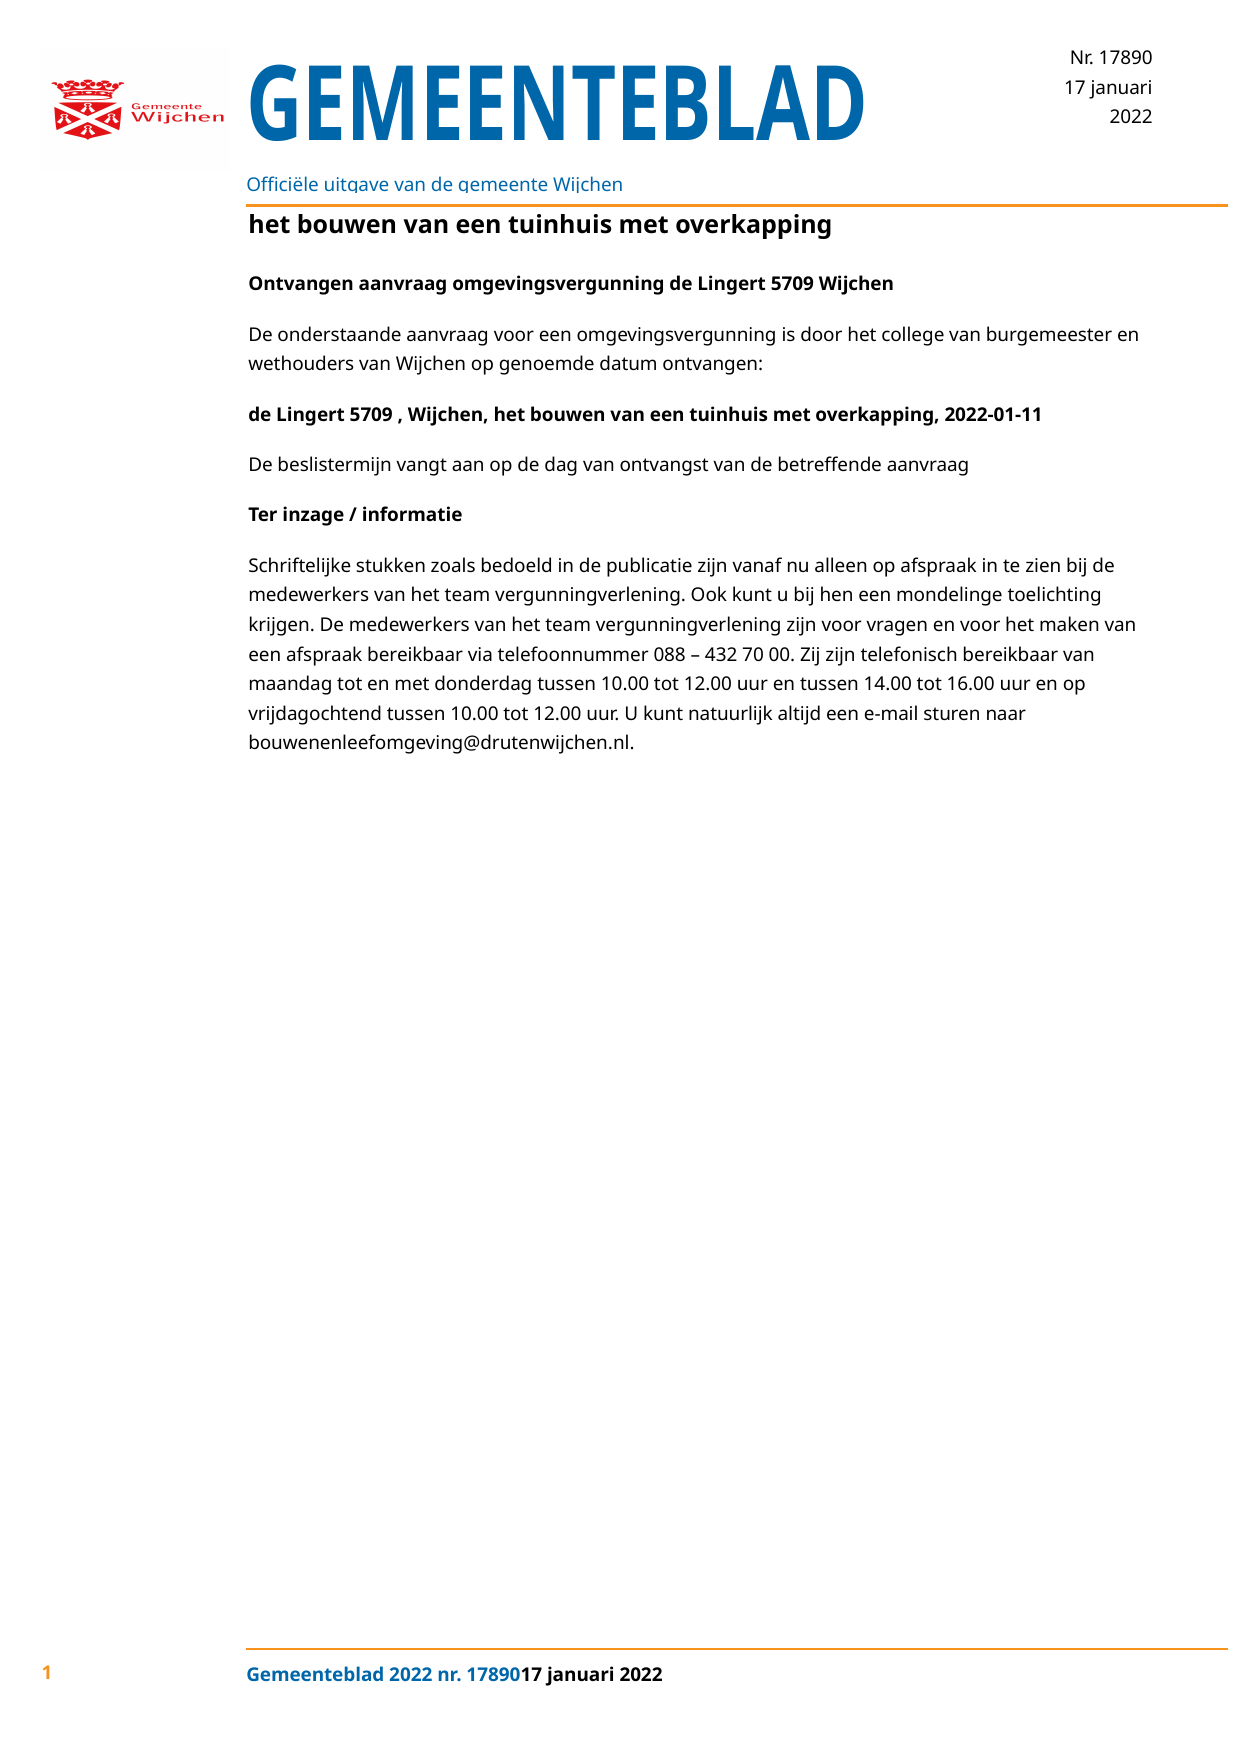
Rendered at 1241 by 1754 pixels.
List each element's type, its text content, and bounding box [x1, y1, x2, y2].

picture [41, 47, 231, 172]
text het bouwen van een tuinhuis met overkapping [248, 207, 1152, 241]
text De beslistermijn vangt aan op de dag van ontvangst van de betreffende aanvraag [248, 451, 1152, 477]
text De onderstaande aanvraag voor een omgevingsvergunning is door het college van burgemeester en wethouders van Wijchen op genoemde datum ontvangen: [248, 321, 1152, 376]
text Schriftelijke stukken zoals bedoeld in de publicatie zijn vanaf nu alleen op afspraak in te zien bij de medewerkers van het team vergunningverlening. Ook kunt u bij hen een mondelinge toelichting krijgen. De medewerkers van het team vergunningverlening zijn voor vragen en voor het maken van een afspraak bereikbaar via telefoonnummer 088 – 432 70 00. Zij zijn telefonisch bereikbaar van maandag tot en met donderdag tussen 10.00 tot 12.00 uur en tussen 14.00 tot 16.00 uur en op vrijdagochtend tussen 10.00 tot 12.00 uur. U kunt natuurlijk altijd een e-mail sturen naar bouwenenleefomgeving@drutenwijchen.nl. [248, 552, 1152, 755]
text Ontvangen aanvraag omgevingsvergunning de Lingert 5709 Wijchen [248, 270, 1152, 296]
text Ter inzage / informatie [248, 502, 1152, 527]
text de Lingert 5709 , Wijchen, het bouwen van een tuinhuis met overkapping, 2022-01-11 [248, 401, 1152, 426]
